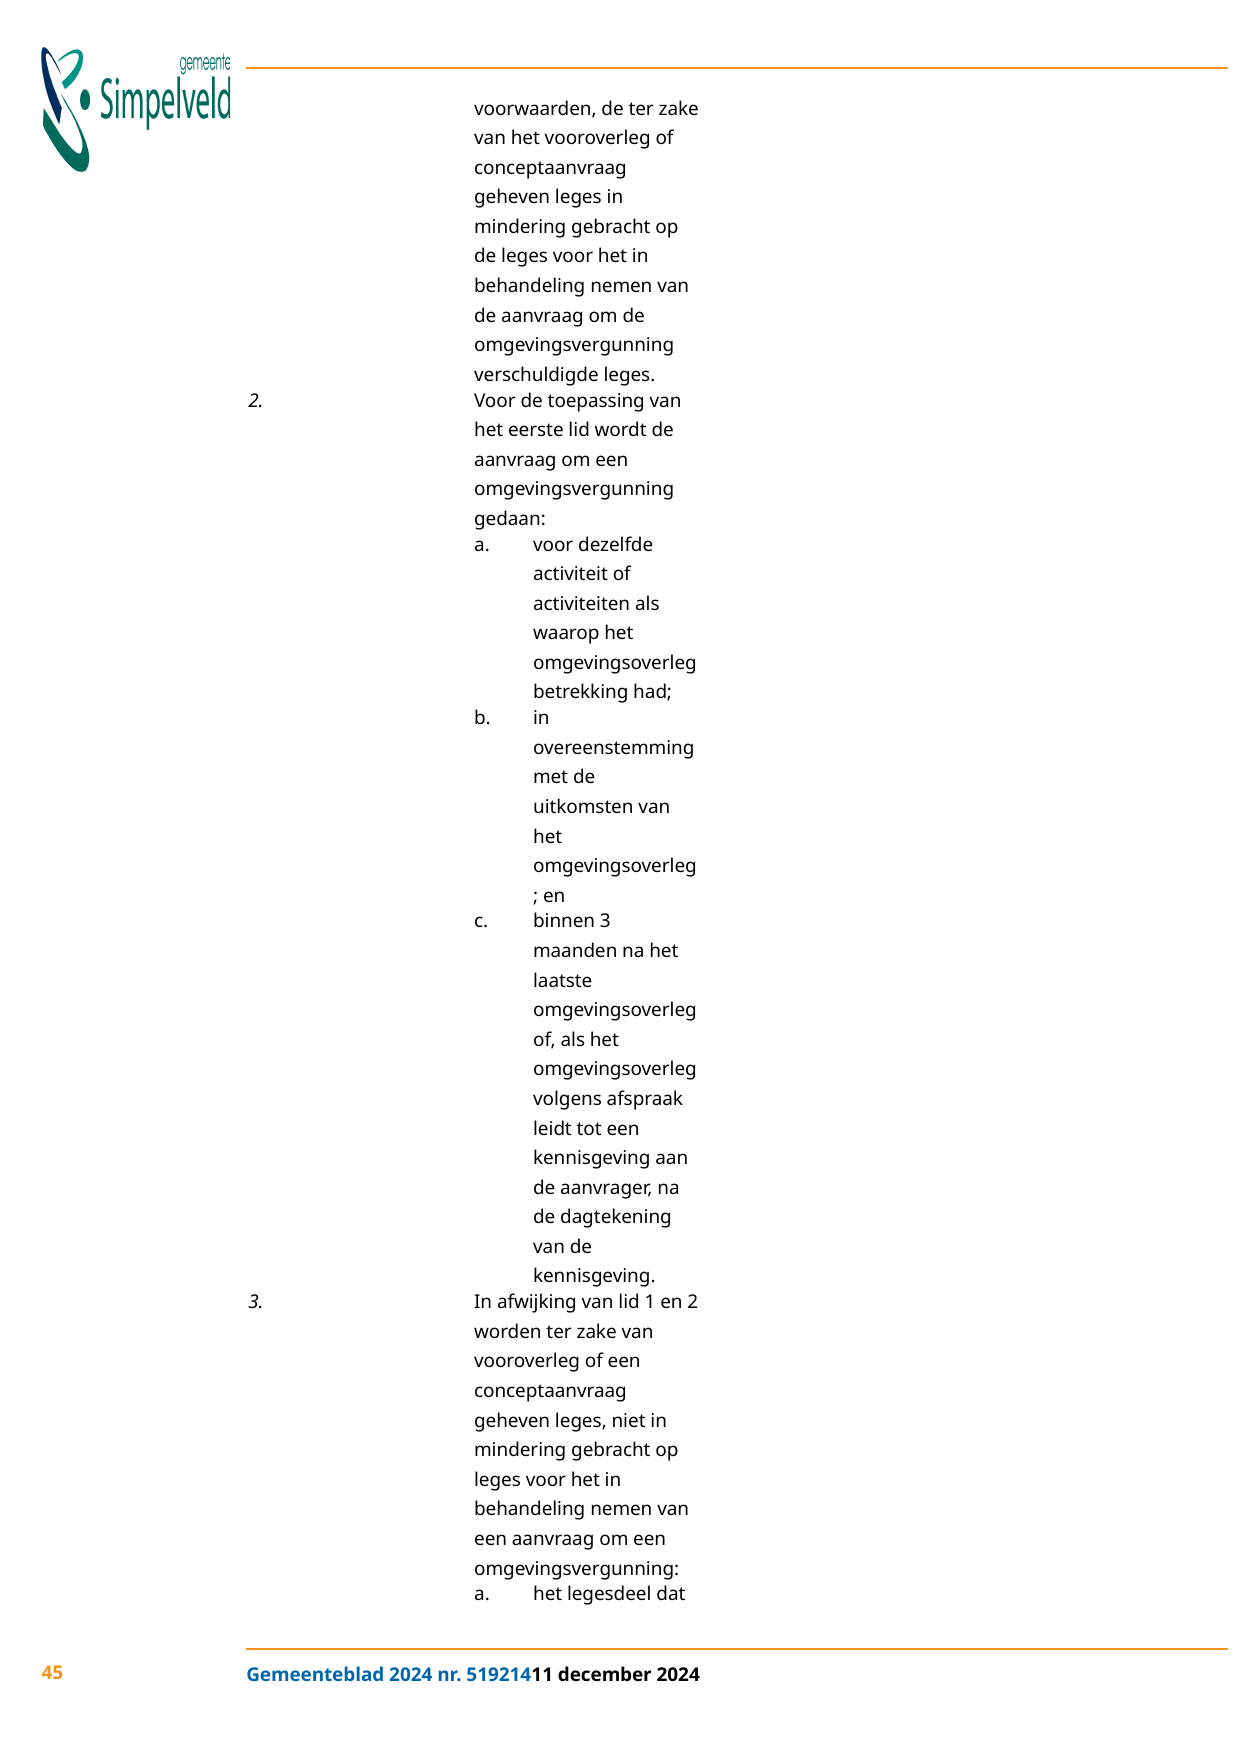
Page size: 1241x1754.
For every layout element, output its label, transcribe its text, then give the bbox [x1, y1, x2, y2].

table_cell [926, 531, 1152, 704]
table_cell [926, 1289, 1152, 1580]
table_cell [248, 908, 474, 1288]
table_cell 3. [248, 1289, 474, 1580]
table_cell [248, 95, 474, 387]
picture [41, 47, 231, 172]
table_cell voor dezelfde activiteit of activiteiten als waarop het omgevingsoverleg betrekking had; [474, 531, 700, 704]
table_cell [700, 531, 926, 704]
table_cell binnen 3 maanden na het laatste omgevingsoverleg of, als het omgevingsoverleg volgens afspraak leidt tot een kennisgeving aan de aanvrager, na de dagtekening van de kennisgeving. [474, 908, 700, 1288]
table_cell in overeenstemming met de uitkomsten van het omgevingsoverleg; en [474, 705, 700, 908]
table_cell [248, 705, 474, 908]
table_cell [926, 908, 1152, 1288]
table_cell [700, 1289, 926, 1580]
table_cell 2. [248, 387, 474, 531]
table_cell [926, 95, 1152, 387]
table_cell [700, 95, 926, 387]
table_cell [700, 908, 926, 1288]
table_cell [926, 705, 1152, 908]
table_cell [248, 531, 474, 704]
table_cell [248, 1580, 474, 1606]
table_cell [700, 387, 926, 531]
table_cell Voor de toepassing van het eerste lid wordt de aanvraag om een omgevingsvergunning gedaan: [474, 387, 700, 531]
table_cell [700, 705, 926, 908]
table_cell voorwaarden, de ter zake van het vooroverleg of conceptaanvraag geheven leges in mindering gebracht op de leges voor het in behandeling nemen van de aanvraag om de omgevingsvergunning verschuldigde leges. [474, 95, 700, 387]
table_cell [926, 1580, 1152, 1606]
table_cell In afwijking van lid 1 en 2 worden ter zake van vooroverleg of een conceptaanvraag geheven leges, niet in mindering gebracht op leges voor het in behandeling nemen van een aanvraag om een omgevingsvergunning: [474, 1289, 700, 1580]
table_cell het legesdeel dat [474, 1580, 700, 1606]
table_cell [926, 387, 1152, 531]
table_cell [700, 1580, 926, 1606]
